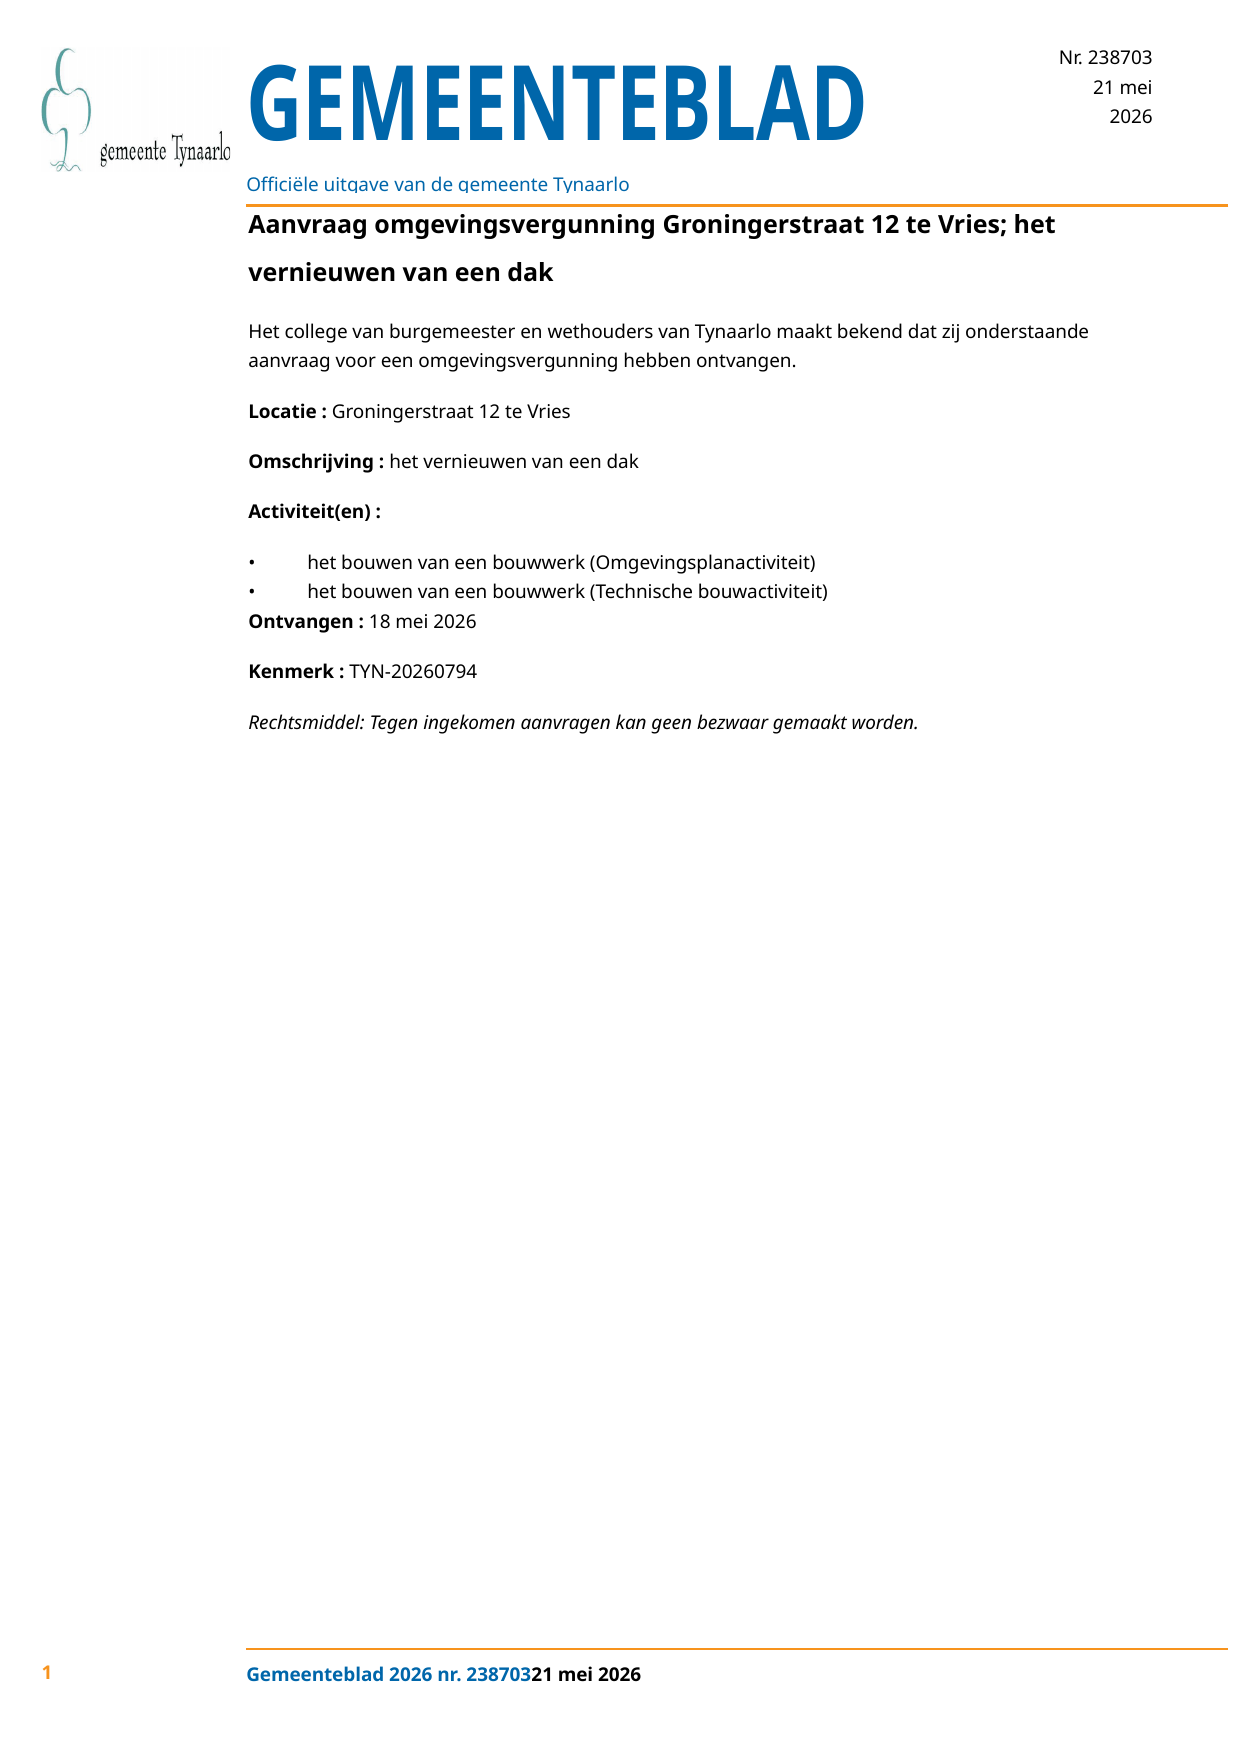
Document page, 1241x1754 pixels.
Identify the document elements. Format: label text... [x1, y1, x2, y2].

text Kenmerk : TYN-20260794 [248, 659, 1152, 684]
text Activiteit(en) : [248, 499, 1152, 524]
text Locatie : Groningerstraat 12 te Vries [248, 398, 1152, 424]
text Het college van burgemeester en wethouders van Tynaarlo maakt bekend dat zij onderstaande aanvraag voor een omgevingsvergunning hebben ontvangen. [248, 318, 1152, 373]
text Aanvraag omgevingsvergunning Groningerstraat 12 te Vries; het vernieuwen van een dak [248, 207, 1152, 288]
text Omschrijving : het vernieuwen van een dak [248, 448, 1152, 474]
text Ontvangen : 18 mei 2026 [248, 608, 1152, 634]
text Rechtsmiddel: Tegen ingekomen aanvragen kan geen bezwaar gemaakt worden. [248, 709, 1152, 735]
picture [41, 47, 231, 172]
list het bouwen van een bouwwerk (Omgevingsplanactiviteit) [248, 549, 1152, 575]
list het bouwen van een bouwwerk (Technische bouwactiviteit) [248, 579, 1152, 604]
